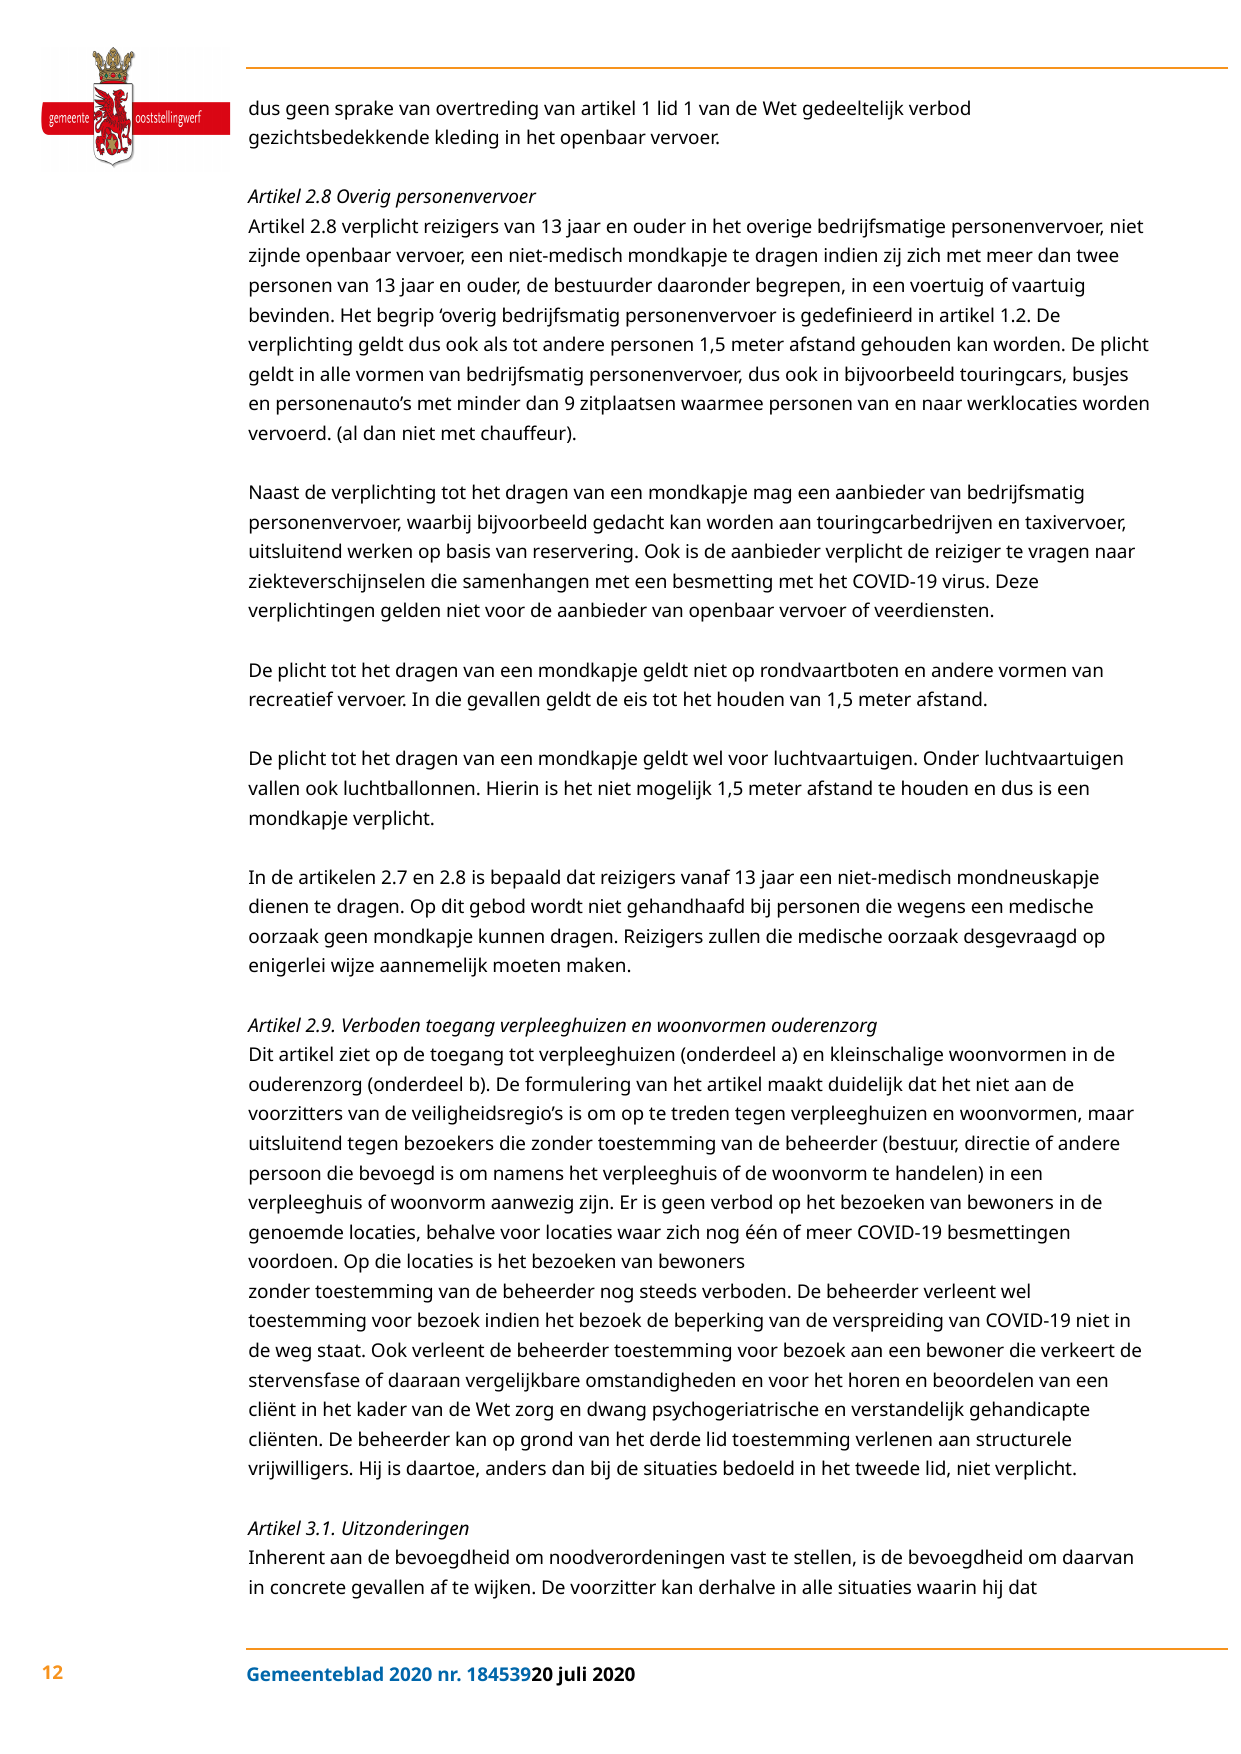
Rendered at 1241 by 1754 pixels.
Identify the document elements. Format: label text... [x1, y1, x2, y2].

text Artikel 3.1. Uitzonderingen [248, 1515, 1152, 1541]
text Inherent aan de bevoegdheid om noodverordeningen vast te stellen, is de bevoegdheid om daarvan in concrete gevallen af te wijken. De voorzitter kan derhalve in alle situaties waarin hij dat [248, 1544, 1152, 1600]
picture [41, 47, 231, 172]
text Artikel 2.9. Verboden toegang verpleeghuizen en woonvormen ouderenzorg [248, 1012, 1152, 1038]
text Artikel 2.8 verplicht reizigers van 13 jaar en ouder in het overige bedrijfsmatige personenvervoer, niet zijnde openbaar vervoer, een niet-medisch mondkapje te dragen indien zij zich met meer dan twee personen van 13 jaar en ouder, de bestuurder daaronder begrepen, in een voertuig of vaartuig bevinden. Het begrip ‘overig bedrijfsmatig personenvervoer is gedefinieerd in artikel 1.2. De verplichting geldt dus ook als tot andere personen 1,5 meter afstand gehouden kan worden. De plicht geldt in alle vormen van bedrijfsmatig personenvervoer, dus ook in bijvoorbeeld touringcars, busjes en personenauto’s met minder dan 9 zitplaatsen waarmee personen van en naar werklocaties worden vervoerd. (al dan niet met chauffeur). [248, 213, 1152, 446]
text Artikel 2.8 Overig personenvervoer [248, 183, 1152, 209]
text De plicht tot het dragen van een mondkapje geldt wel voor luchtvaartuigen. Onder luchtvaartuigen vallen ook luchtballonnen. Hierin is het niet mogelijk 1,5 meter afstand te houden en dus is een mondkapje verplicht. [248, 746, 1152, 831]
text In de artikelen 2.7 en 2.8 is bepaald dat reizigers vanaf 13 jaar een niet-medisch mondneuskapje dienen te dragen. Op dit gebod wordt niet gehandhaafd bij personen die wegens een medische oorzaak geen mondkapje kunnen dragen. Reizigers zullen die medische oorzaak desgevraagd op enigerlei wijze aannemelijk moeten maken. [248, 864, 1152, 978]
text De plicht tot het dragen van een mondkapje geldt niet op rondvaartboten en andere vormen van recreatief vervoer. In die gevallen geldt de eis tot het houden van 1,5 meter afstand. [248, 657, 1152, 712]
text zonder toestemming van de beheerder nog steeds verboden. De beheerder verleent wel toestemming voor bezoek indien het bezoek de beperking van de verspreiding van COVID-19 niet in de weg staat. Ook verleent de beheerder toestemming voor bezoek aan een bewoner die verkeert de stervensfase of daaraan vergelijkbare omstandigheden en voor het horen en beoordelen van een cliënt in het kader van de Wet zorg en dwang psychogeriatrische en verstandelijk gehandicapte cliënten. De beheerder kan op grond van het derde lid toestemming verlenen aan structurele vrijwilligers. Hij is daartoe, anders dan bij de situaties bedoeld in het tweede lid, niet verplicht. [248, 1278, 1152, 1481]
text dus geen sprake van overtreding van artikel 1 lid 1 van de Wet gedeeltelijk verbod gezichtsbedekkende kleding in het openbaar vervoer. [248, 95, 1152, 150]
text Dit artikel ziet op de toegang tot verpleeghuizen (onderdeel a) en kleinschalige woonvormen in de ouderenzorg (onderdeel b). De formulering van het artikel maakt duidelijk dat het niet aan de voorzitters van de veiligheidsregio’s is om op te treden tegen verpleeghuizen en woonvormen, maar uitsluitend tegen bezoekers die zonder toestemming van de beheerder (bestuur, directie of andere persoon die bevoegd is om namens het verpleeghuis of de woonvorm te handelen) in een verpleeghuis of woonvorm aanwezig zijn. Er is geen verbod op het bezoeken van bewoners in de genoemde locaties, behalve voor locaties waar zich nog één of meer COVID-19 besmettingen voordoen. Op die locaties is het bezoeken van bewoners [248, 1041, 1152, 1274]
text Naast de verplichting tot het dragen van een mondkapje mag een aanbieder van bedrijfsmatig personenvervoer, waarbij bijvoorbeeld gedacht kan worden aan touringcarbedrijven en taxivervoer, uitsluitend werken op basis van reservering. Ook is de aanbieder verplicht de reiziger te vragen naar ziekteverschijnselen die samenhangen met een besmetting met het COVID-19 virus. Deze verplichtingen gelden niet voor de aanbieder van openbaar vervoer of veerdiensten. [248, 479, 1152, 623]
